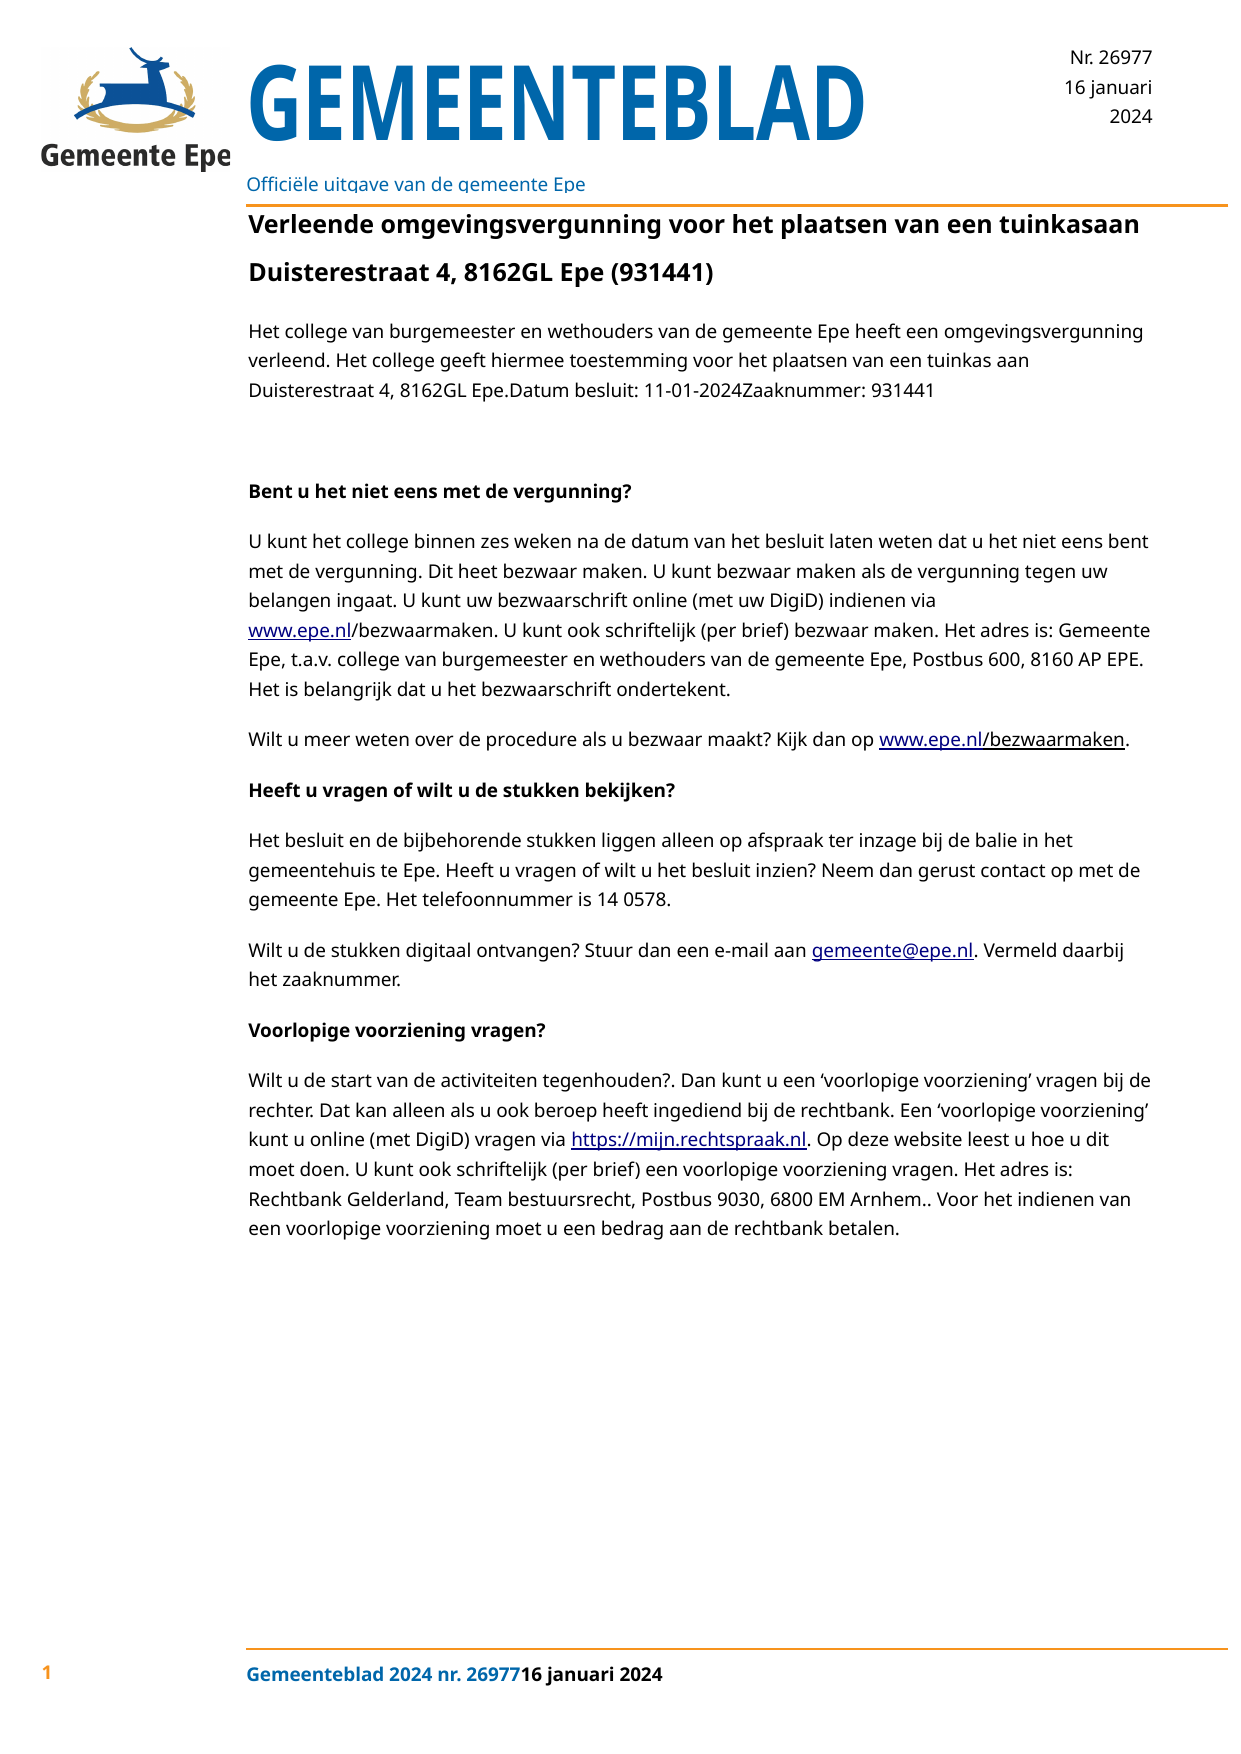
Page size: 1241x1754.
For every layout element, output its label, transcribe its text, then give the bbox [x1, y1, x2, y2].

text Bent u het niet eens met de vergunning? [248, 478, 1152, 504]
picture [41, 47, 231, 172]
text Wilt u de stukken digitaal ontvangen? Stuur dan een e-mail aan gemeente@epe.nl. Vermeld daarbij het zaaknummer. [248, 937, 1152, 992]
text Het college van burgemeester en wethouders van de gemeente Epe heeft een omgevingsvergunning verleend. Het college geeft hiermee toestemming voor het plaatsen van een tuinkas aan Duisterestraat 4, 8162GL Epe.Datum besluit: 11-01-2024Zaaknummer: 931441 [248, 318, 1152, 403]
text Wilt u meer weten over de procedure als u bezwaar maakt? Kijk dan op www.epe.nl/bezwaarmaken. [248, 727, 1152, 752]
text Verleende omgevingsvergunning voor het plaatsen van een tuinkasaan Duisterestraat 4, 8162GL Epe (931441) [248, 207, 1152, 288]
text Heeft u vragen of wilt u de stukken bekijken? [248, 777, 1152, 803]
text U kunt het college binnen zes weken na de datum van het besluit laten weten dat u het niet eens bent met de vergunning. Dit heet bezwaar maken. U kunt bezwaar maken als de vergunning tegen uw belangen ingaat. U kunt uw bezwaarschrift online (met uw DigiD) indienen via www.epe.nl/bezwaarmaken. U kunt ook schriftelijk (per brief) bezwaar maken. Het adres is: Gemeente Epe, t.a.v. college van burgemeester en wethouders van de gemeente Epe, Postbus 600, 8160 AP EPE. Het is belangrijk dat u het bezwaarschrift ondertekent. [248, 528, 1152, 702]
text Wilt u de start van de activiteiten tegenhouden?. Dan kunt u een ‘voorlopige voorziening’ vragen bij de rechter. Dat kan alleen als u ook beroep heeft ingediend bij de rechtbank. Een ‘voorlopige voorziening’ kunt u online (met DigiD) vragen via https://mijn.rechtspraak.nl. Op deze website leest u hoe u dit moet doen. U kunt ook schriftelijk (per brief) een voorlopige voorziening vragen. Het adres is: Rechtbank Gelderland, Team bestuursrecht, Postbus 9030, 6800 EM Arnhem.. Voor het indienen van een voorlopige voorziening moet u een bedrag aan de rechtbank betalen. [248, 1067, 1152, 1241]
text Het besluit en de bijbehorende stukken liggen alleen op afspraak ter inzage bij de balie in het gemeentehuis te Epe. Heeft u vragen of wilt u het besluit inzien? Neem dan gerust contact op met de gemeente Epe. Het telefoonnummer is 14 0578. [248, 827, 1152, 912]
text Voorlopige voorziening vragen? [248, 1017, 1152, 1043]
